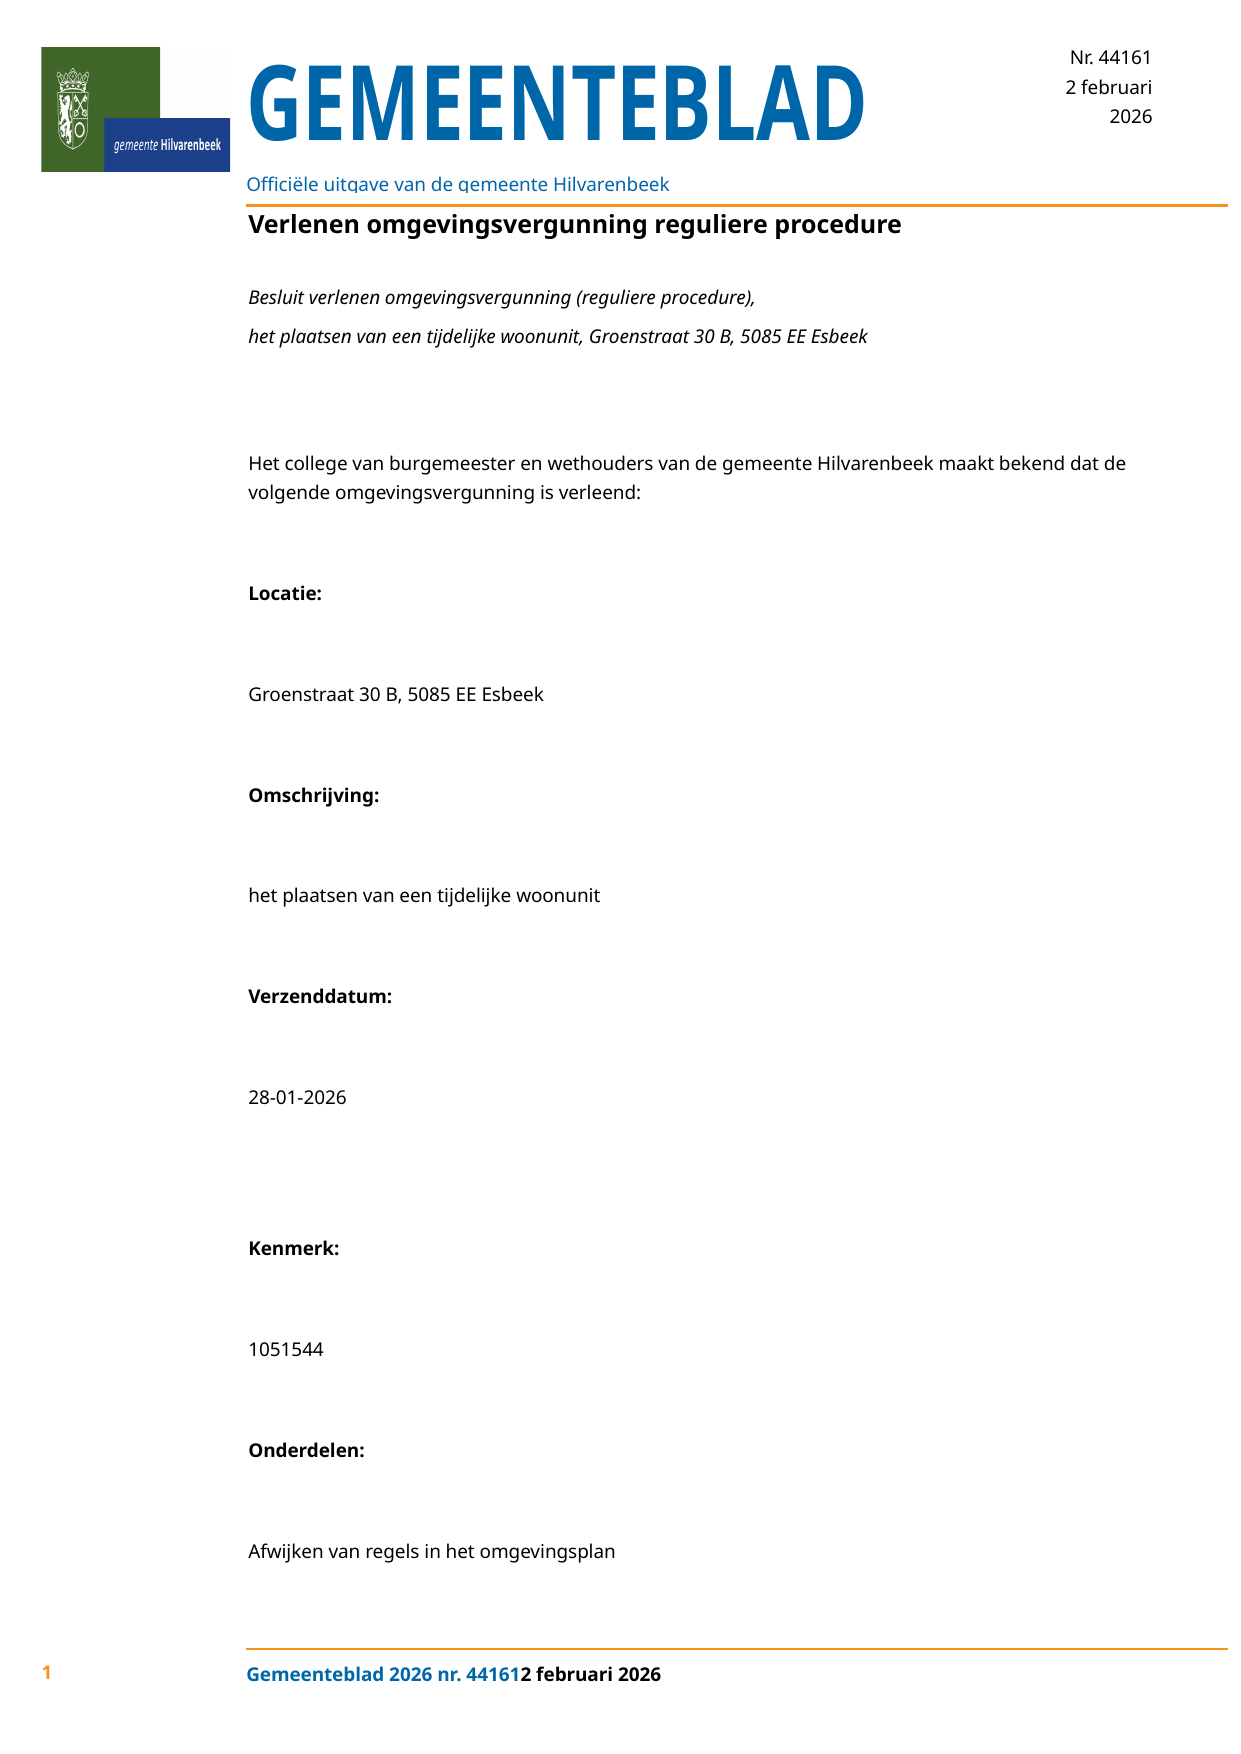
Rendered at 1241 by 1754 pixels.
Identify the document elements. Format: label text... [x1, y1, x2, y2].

text Besluit verlenen omgevingsvergunning (reguliere procedure), [248, 284, 1152, 309]
text Afwijken van regels in het omgevingsplan [248, 1538, 1152, 1564]
text Omschrijving: [248, 782, 1152, 807]
text Locatie: [248, 580, 1152, 606]
text het plaatsen van een tijdelijke woonunit, Groenstraat 30 B, 5085 EE Esbeek [248, 323, 1152, 349]
text het plaatsen van een tijdelijke woonunit [248, 883, 1152, 908]
text Onderdelen: [248, 1437, 1152, 1463]
text Verlenen omgevingsvergunning reguliere procedure [248, 207, 1152, 241]
text 1051544 [248, 1336, 1152, 1362]
picture [41, 47, 231, 172]
text Verzenddatum: [248, 983, 1152, 1009]
text Groenstraat 30 B, 5085 EE Esbeek [248, 681, 1152, 707]
text 28-01-2026 [248, 1084, 1152, 1110]
text Kenmerk: [248, 1236, 1152, 1261]
text Het college van burgemeester en wethouders van de gemeente Hilvarenbeek maakt bekend dat de volgende omgevingsvergunning is verleend: [248, 450, 1152, 505]
